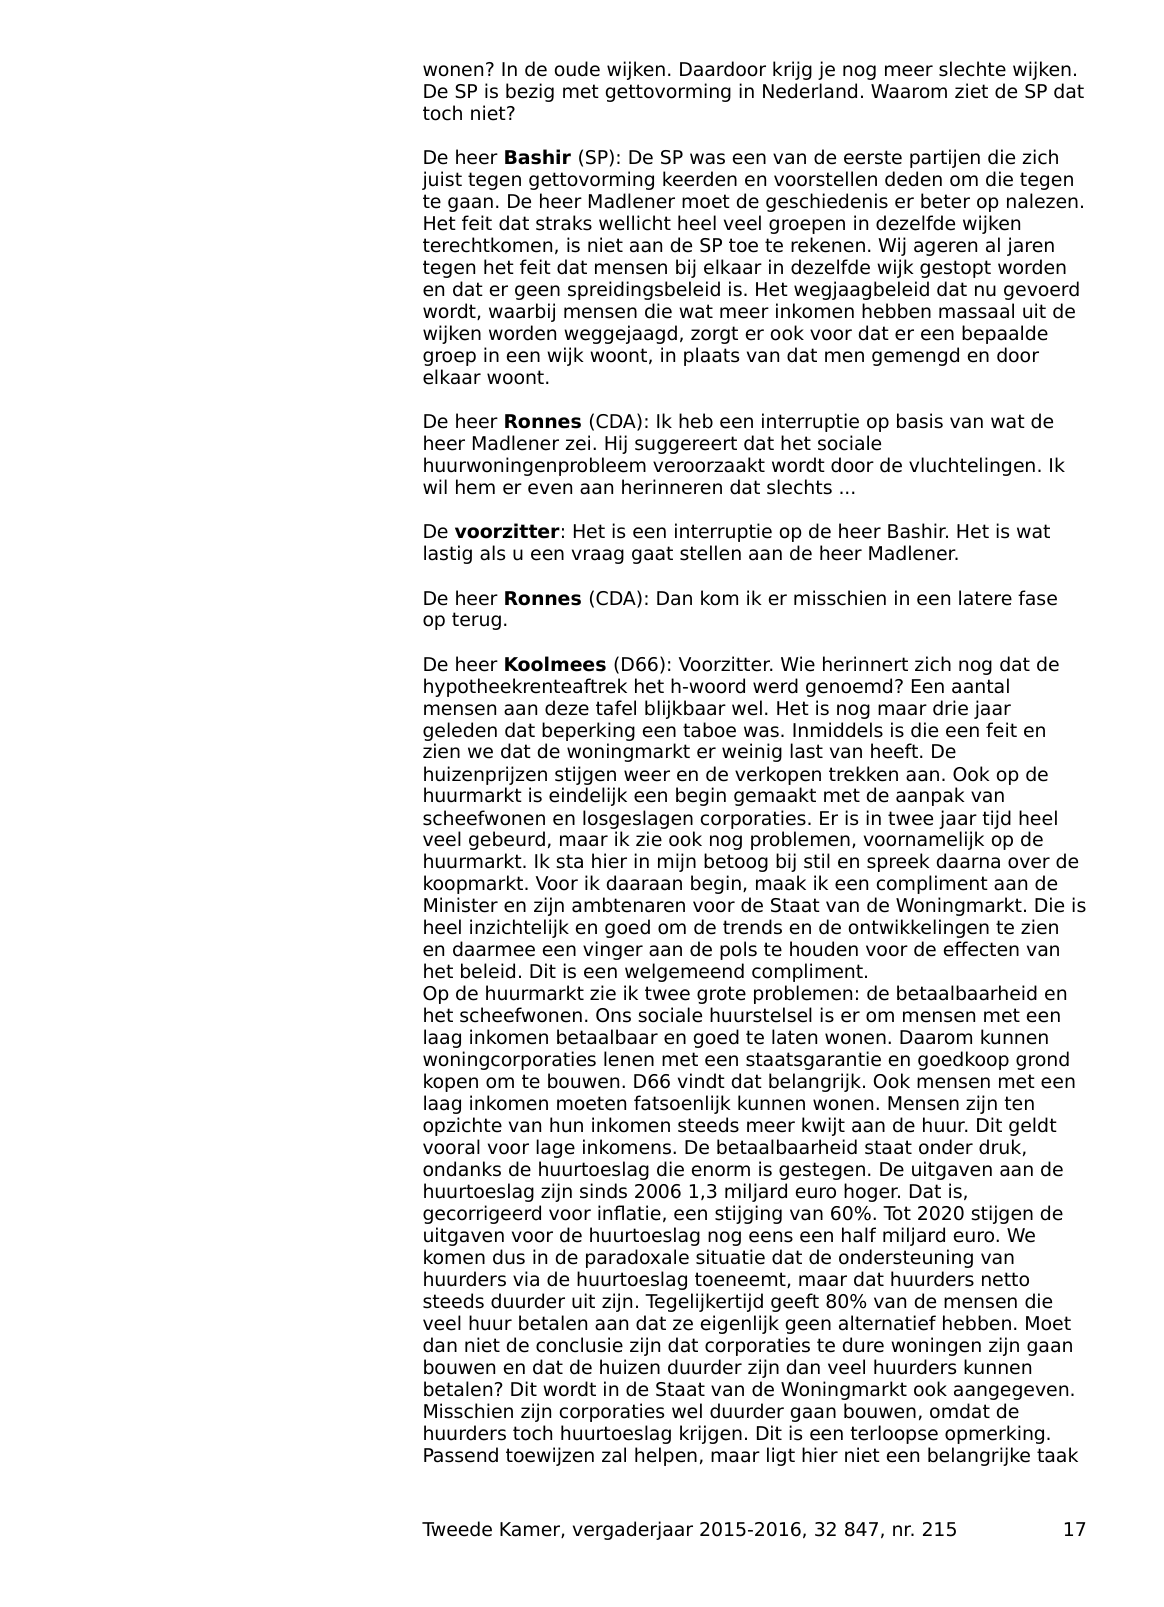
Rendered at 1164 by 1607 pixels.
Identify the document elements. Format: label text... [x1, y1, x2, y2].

text De heer Ronnes (CDA): Ik heb een interruptie op basis van wat de heer Madlener zei. Hij suggereert dat het sociale huurwoningenprobleem veroorzaakt wordt door de vluchtelingen. Ik wil hem er even aan herinneren dat slechts ... [422, 411, 1087, 499]
text De voorzitter: Het is een interruptie op de heer Bashir. Het is wat lastig als u een vraag gaat stellen aan de heer Madlener. [422, 521, 1087, 565]
text wonen? In de oude wijken. Daardoor krijg je nog meer slechte wijken. De SP is bezig met gettovorming in Nederland. Waarom ziet de SP dat toch niet? [422, 59, 1087, 125]
text De heer Koolmees (D66): Voorzitter. Wie herinnert zich nog dat de hypotheekrenteaftrek het h-woord werd genoemd? Een aantal mensen aan deze tafel blijkbaar wel. Het is nog maar drie jaar geleden dat beperking een taboe was. Inmiddels is die een feit en zien we dat de woningmarkt er weinig last van heeft. De huizenprijzen stijgen weer en de verkopen trekken aan. Ook op de huurmarkt is eindelijk een begin gemaakt met de aanpak van scheefwonen en losgeslagen corporaties. Er is in twee jaar tijd heel veel gebeurd, maar ik zie ook nog problemen, voornamelijk op de huurmarkt. Ik sta hier in mijn betoog bij stil en spreek daarna over de koopmarkt. Voor ik daaraan begin, maak ik een compliment aan de Minister en zijn ambtenaren voor de Staat van de Woningmarkt. Die is heel inzichtelijk en goed om de trends en de ontwikkelingen te zien en daarmee een vinger aan de pols te houden voor de effecten van het beleid. Dit is een welgemeend compliment. [422, 653, 1087, 983]
text De heer Bashir (SP): De SP was een van de eerste partijen die zich juist tegen gettovorming keerden en voorstellen deden om die tegen te gaan. De heer Madlener moet de geschiedenis er beter op nalezen. Het feit dat straks wellicht heel veel groepen in dezelfde wijken terechtkomen, is niet aan de SP toe te rekenen. Wij ageren al jaren tegen het feit dat mensen bij elkaar in dezelfde wijk gestopt worden en dat er geen spreidingsbeleid is. Het wegjaagbeleid dat nu gevoerd wordt, waarbij mensen die wat meer inkomen hebben massaal uit de wijken worden weggejaagd, zorgt er ook voor dat er een bepaalde groep in een wijk woont, in plaats van dat men gemengd en door elkaar woont. [422, 147, 1087, 389]
text Op de huurmarkt zie ik twee grote problemen: de betaalbaarheid en het scheefwonen. Ons sociale huurstelsel is er om mensen met een laag inkomen betaalbaar en goed te laten wonen. Daarom kunnen woningcorporaties lenen met een staatsgarantie en goedkoop grond kopen om te bouwen. D66 vindt dat belangrijk. Ook mensen met een laag inkomen moeten fatsoenlijk kunnen wonen. Mensen zijn ten opzichte van hun inkomen steeds meer kwijt aan de huur. Dit geldt vooral voor lage inkomens. De betaalbaarheid staat onder druk, ondanks de huurtoeslag die enorm is gestegen. De uitgaven aan de huurtoeslag zijn sinds 2006 1,3 miljard euro hoger. Dat is, gecorrigeerd voor inflatie, een stijging van 60%. Tot 2020 stijgen de uitgaven voor de huurtoeslag nog eens een half miljard euro. We komen dus in de paradoxale situatie dat de ondersteuning van huurders via de huurtoeslag toeneemt, maar dat huurders netto steeds duurder uit zijn. Tegelijkertijd geeft 80% van de mensen die veel huur betalen aan dat ze eigenlijk geen alternatief hebben. Moet dan niet de conclusie zijn dat corporaties te dure woningen zijn gaan bouwen en dat de huizen duurder zijn dan veel huurders kunnen betalen? Dit wordt in de Staat van de Woningmarkt ook aangegeven. Misschien zijn corporaties wel duurder gaan bouwen, omdat de huurders toch huurtoeslag krijgen. Dit is een terloopse opmerking. Passend toewijzen zal helpen, maar ligt hier niet een belangrijke taak [422, 983, 1087, 1467]
text De heer Ronnes (CDA): Dan kom ik er misschien in een latere fase op terug. [422, 587, 1087, 631]
